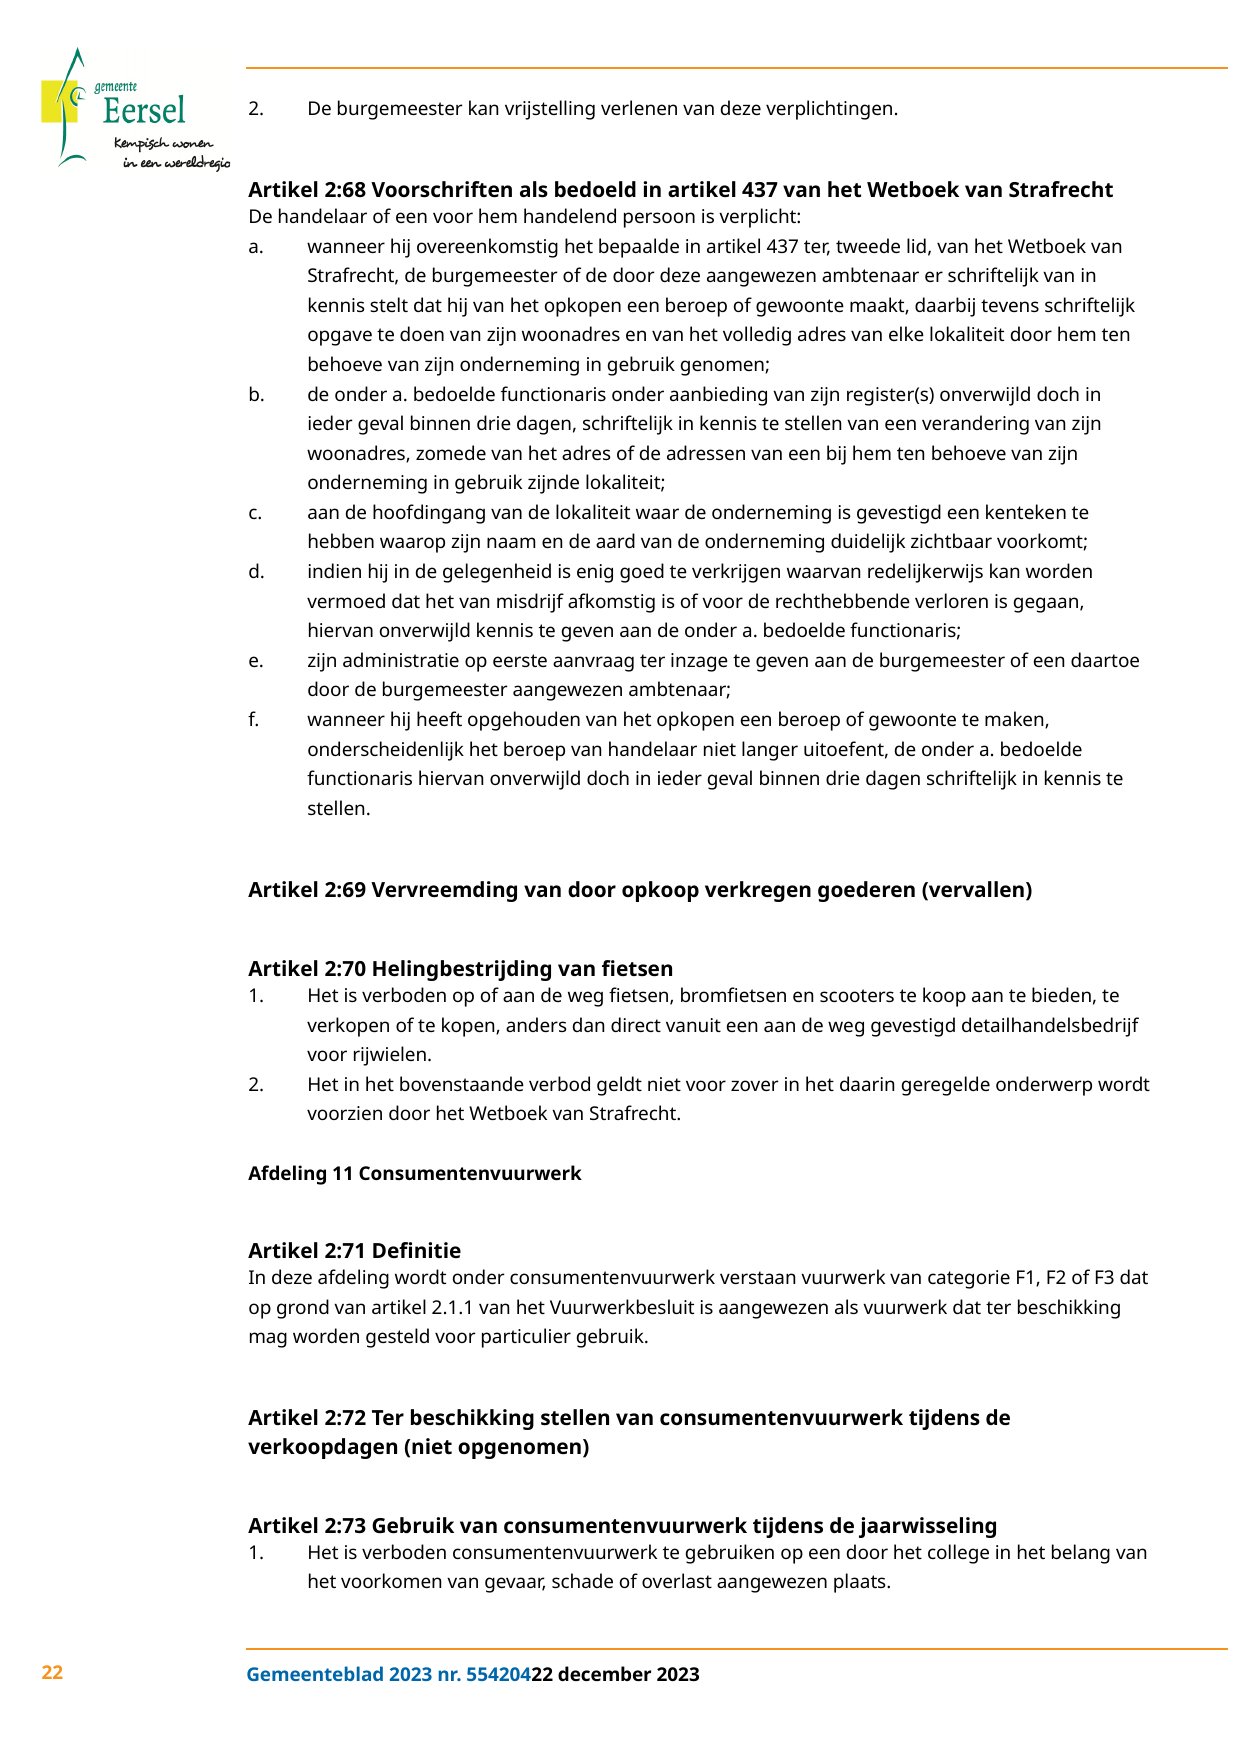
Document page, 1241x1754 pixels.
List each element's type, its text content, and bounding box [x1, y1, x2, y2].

text Afdeling 11 Consumentenvuurwerk [248, 1160, 1152, 1185]
text Artikel 2:73 Gebruik van consumentenvuurwerk tijdens de jaarwisseling [248, 1511, 1152, 1539]
list De burgemeester kan vrijstelling verlenen van deze verplichtingen. [248, 95, 1152, 121]
list Het is verboden consumentenvuurwerk te gebruiken op een door het college in het belang van het voorkomen van gevaar, schade of overlast aangewezen plaats. [248, 1539, 1152, 1594]
text Artikel 2:70 Helingbestrijding van fietsen [248, 954, 1152, 982]
list wanneer hij overeenkomstig het bepaalde in artikel 437 ter, tweede lid, van het Wetboek van Strafrecht, de burgemeester of de door deze aangewezen ambtenaar er schriftelijk van in kennis stelt dat hij van het opkopen een beroep of gewoonte maakt, daarbij tevens schriftelijk opgave te doen van zijn woonadres en van het volledig adres van elke lokaliteit door hem ten behoeve van zijn onderneming in gebruik genomen; [248, 233, 1152, 377]
text Artikel 2:71 Definitie [248, 1236, 1152, 1264]
list aan de hoofdingang van de lokaliteit waar de onderneming is gevestigd een kenteken te hebben waarop zijn naam en de aard van de onderneming duidelijk zichtbaar voorkomt; [248, 499, 1152, 554]
list indien hij in de gelegenheid is enig goed te verkrijgen waarvan redelijkerwijs kan worden vermoed dat het van misdrijf afkomstig is of voor de rechthebbende verloren is gegaan, hiervan onverwijld kennis te geven aan de onder a. bedoelde functionaris; [248, 558, 1152, 643]
list Het is verboden op of aan de weg fietsen, bromfietsen en scooters te koop aan te bieden, te verkopen of te kopen, anders dan direct vanuit een aan de weg gevestigd detailhandelsbedrijf voor rijwielen. [248, 982, 1152, 1067]
text De handelaar of een voor hem handelend persoon is verplicht: [248, 203, 1152, 229]
text Artikel 2:69 Vervreemding van door opkoop verkregen goederen (vervallen) [248, 875, 1152, 903]
picture [41, 47, 231, 172]
text Artikel 2:72 Ter beschikking stellen van consumentenvuurwerk tijdens de verkoopdagen (niet opgenomen) [248, 1403, 1152, 1460]
text In deze afdeling wordt onder consumentenvuurwerk verstaan vuurwerk van categorie F1, F2 of F3 dat op grond van artikel 2.1.1 van het Vuurwerkbesluit is aangewezen als vuurwerk dat ter beschikking mag worden gesteld voor particulier gebruik. [248, 1264, 1152, 1349]
list zijn administratie op eerste aanvraag ter inzage te geven aan de burgemeester of een daartoe door de burgemeester aangewezen ambtenaar; [248, 647, 1152, 702]
list wanneer hij heeft opgehouden van het opkopen een beroep of gewoonte te maken, onderscheidenlijk het beroep van handelaar niet langer uitoefent, de onder a. bedoelde functionaris hiervan onverwijld doch in ieder geval binnen drie dagen schriftelijk in kennis te stellen. [248, 706, 1152, 821]
list Het in het bovenstaande verbod geldt niet voor zover in het daarin geregelde onderwerp wordt voorzien door het Wetboek van Strafrecht. [248, 1071, 1152, 1126]
list de onder a. bedoelde functionaris onder aanbieding van zijn register(s) onverwijld doch in ieder geval binnen drie dagen, schriftelijk in kennis te stellen van een verandering van zijn woonadres, zomede van het adres of de adressen van een bij hem ten behoeve van zijn onderneming in gebruik zijnde lokaliteit; [248, 381, 1152, 495]
text Artikel 2:68 Voorschriften als bedoeld in artikel 437 van het Wetboek van Strafrecht [248, 175, 1152, 203]
